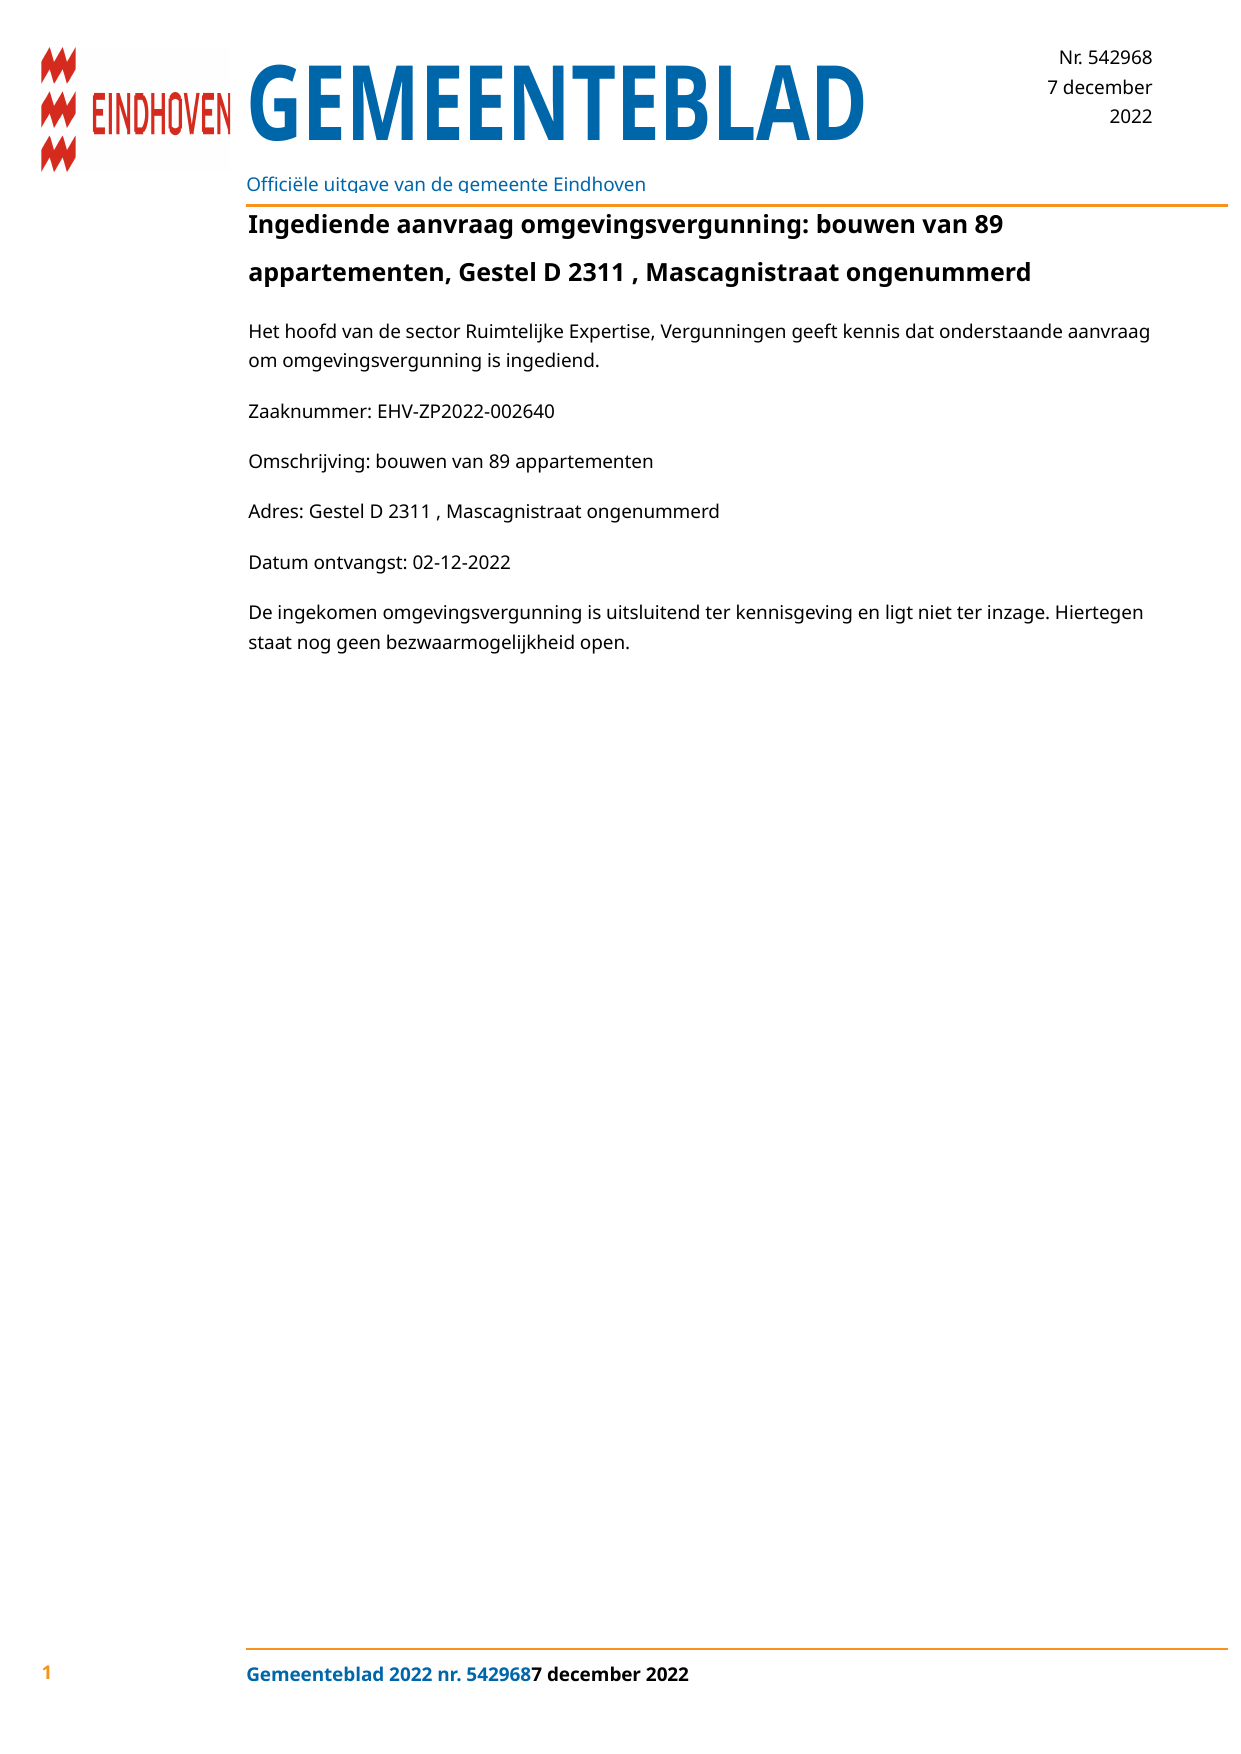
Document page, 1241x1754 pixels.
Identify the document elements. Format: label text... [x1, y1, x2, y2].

picture [41, 47, 231, 172]
text Datum ontvangst: 02-12-2022 [248, 549, 1152, 575]
text Zaaknummer: EHV-ZP2022-002640 [248, 398, 1152, 424]
text Het hoofd van de sector Ruimtelijke Expertise, Vergunningen geeft kennis dat onderstaande aanvraag om omgevingsvergunning is ingediend. [248, 318, 1152, 373]
text De ingekomen omgevingsvergunning is uitsluitend ter kennisgeving en ligt niet ter inzage. Hiertegen staat nog geen bezwaarmogelijkheid open. [248, 599, 1152, 655]
text Adres: Gestel D 2311 , Mascagnistraat ongenummerd [248, 499, 1152, 524]
text Omschrijving: bouwen van 89 appartementen [248, 448, 1152, 474]
text Ingediende aanvraag omgevingsvergunning: bouwen van 89 appartementen, Gestel D 2311 , Mascagnistraat ongenummerd [248, 207, 1152, 288]
